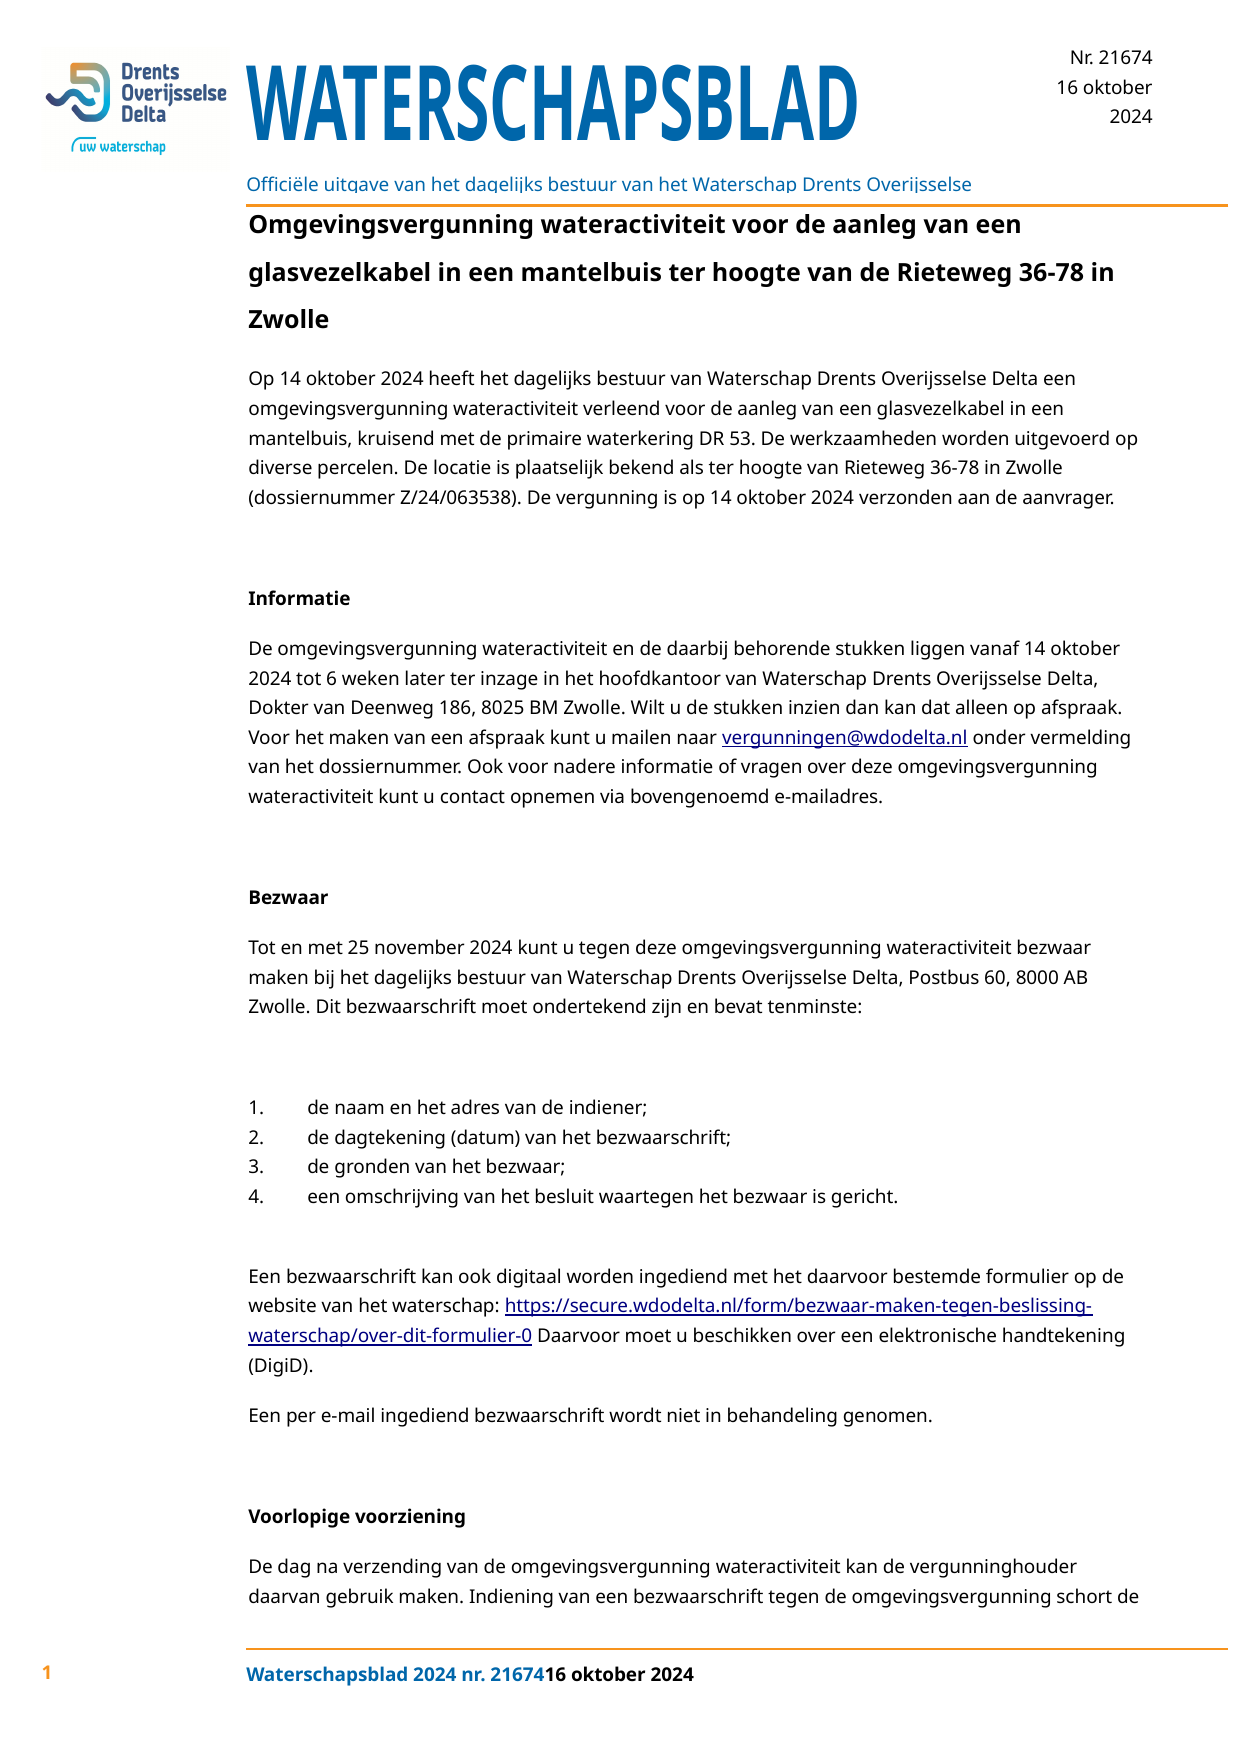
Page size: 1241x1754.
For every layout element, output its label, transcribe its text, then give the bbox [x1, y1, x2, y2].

list een omschrijving van het besluit waartegen het bezwaar is gericht. [248, 1183, 1152, 1209]
text Omgevingsvergunning wateractiviteit voor de aanleg van een glasvezelkabel in een mantelbuis ter hoogte van de Rieteweg 36-78 in Zwolle [248, 207, 1152, 336]
text Informatie [248, 585, 1152, 610]
list de dagtekening (datum) van het bezwaarschrift; [248, 1124, 1152, 1149]
picture [41, 47, 231, 172]
text De dag na verzending van de omgevingsvergunning wateractiviteit kan de vergunninghouder daarvan gebruik maken. Indiening van een bezwaarschrift tegen de omgevingsvergunning schort de [248, 1553, 1152, 1609]
text De omgevingsvergunning wateractiviteit en de daarbij behorende stukken liggen vanaf 14 oktober 2024 tot 6 weken later ter inzage in het hoofdkantoor van Waterschap Drents Overijsselse Delta, Dokter van Deenweg 186, 8025 BM Zwolle. Wilt u de stukken inzien dan kan dat alleen op afspraak. Voor het maken van een afspraak kunt u mailen naar vergunningen@wdodelta.nl onder vermelding van het dossiernummer. Ook voor nadere informatie of vragen over deze omgevingsvergunning wateractiviteit kunt u contact opnemen via bovengenoemd e-mailadres. [248, 635, 1152, 809]
list de naam en het adres van de indiener; [248, 1094, 1152, 1120]
text Bezwaar [248, 884, 1152, 909]
text Een bezwaarschrift kan ook digitaal worden ingediend met het daarvoor bestemde formulier op de website van het waterschap: https://secure.wdodelta.nl/form/bezwaar-maken-tegen-beslissing-waterschap/over-dit-formulier-0 Daarvoor moet u beschikken over een elektronische handtekening (DigiD). [248, 1263, 1152, 1377]
text Tot en met 25 november 2024 kunt u tegen deze omgevingsvergunning wateractiviteit bezwaar maken bij het dagelijks bestuur van Waterschap Drents Overijsselse Delta, Postbus 60, 8000 AB Zwolle. Dit bezwaarschrift moet ondertekend zijn en bevat tenminste: [248, 934, 1152, 1019]
text Een per e-mail ingediend bezwaarschrift wordt niet in behandeling genomen. [248, 1402, 1152, 1428]
text Voorlopige voorziening [248, 1503, 1152, 1529]
text Op 14 oktober 2024 heeft het dagelijks bestuur van Waterschap Drents Overijsselse Delta een omgevingsvergunning wateractiviteit verleend voor de aanleg van een glasvezelkabel in een mantelbuis, kruisend met de primaire waterkering DR 53. De werkzaamheden worden uitgevoerd op diverse percelen. De locatie is plaatselijk bekend als ter hoogte van Rieteweg 36-78 in Zwolle (dossiernummer Z/24/063538). De vergunning is op 14 oktober 2024 verzonden aan de aanvrager. [248, 366, 1152, 509]
list de gronden van het bezwaar; [248, 1153, 1152, 1179]
